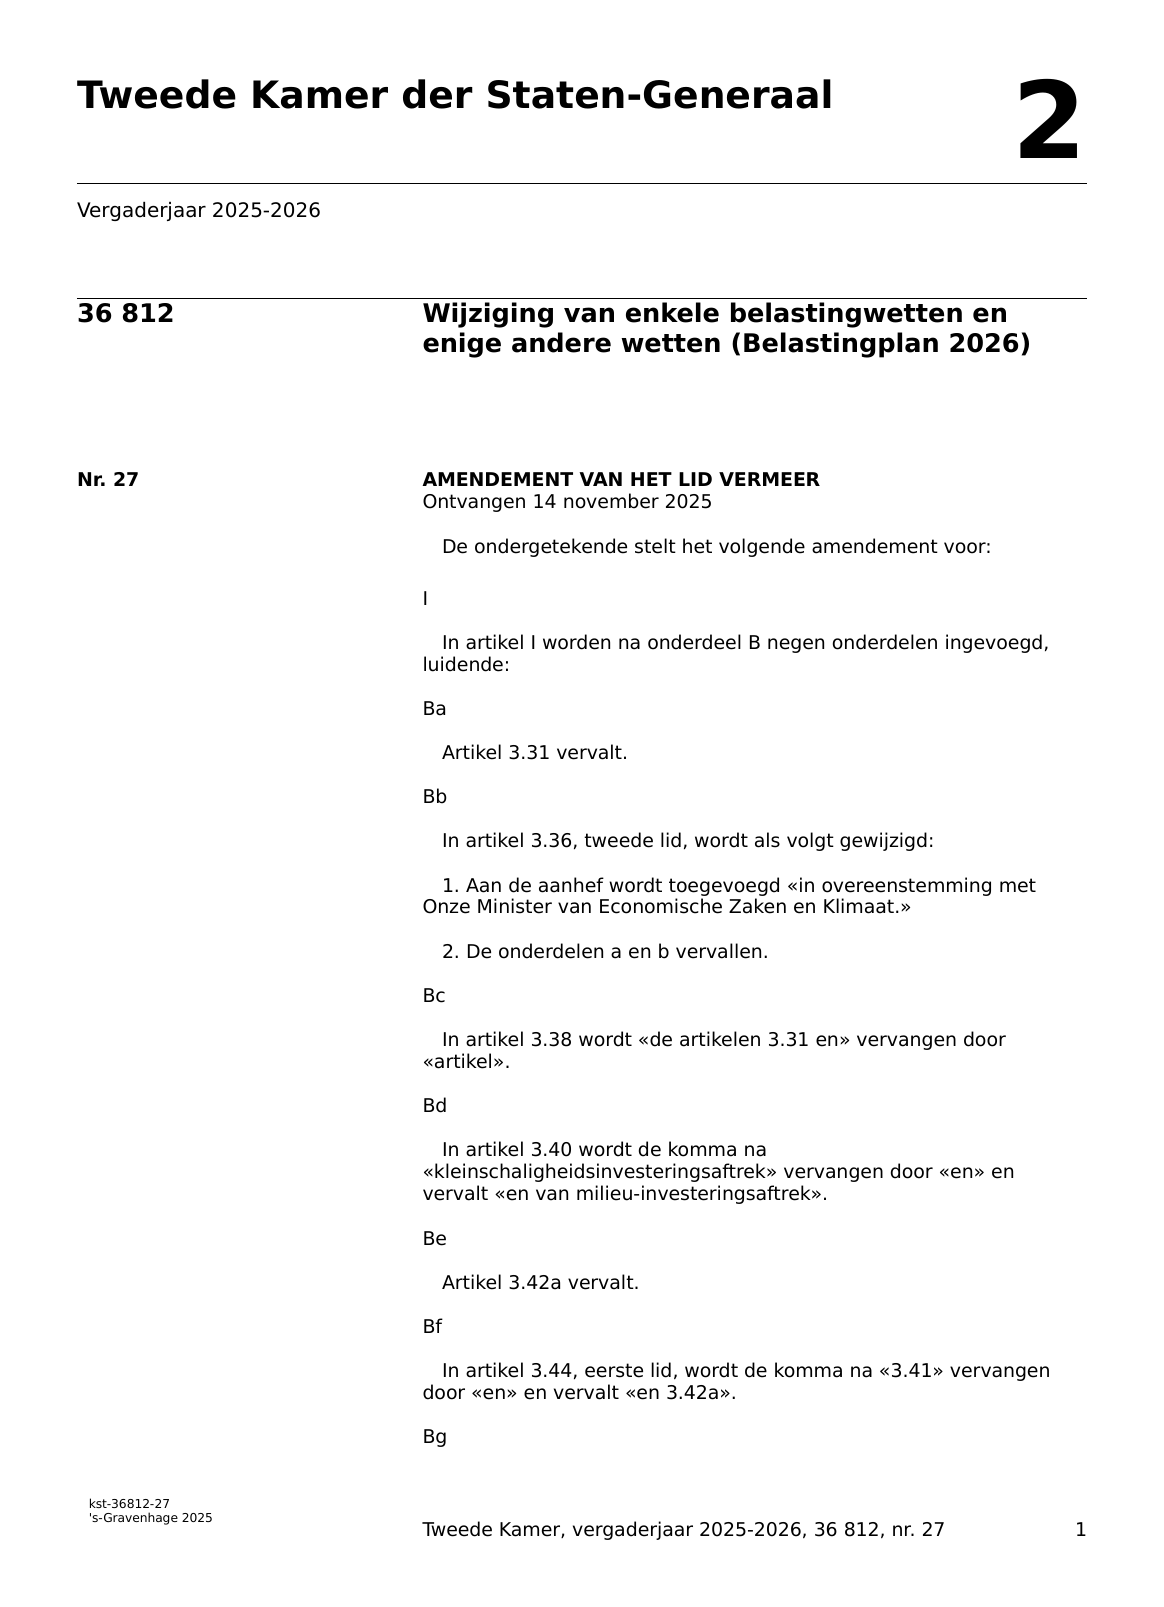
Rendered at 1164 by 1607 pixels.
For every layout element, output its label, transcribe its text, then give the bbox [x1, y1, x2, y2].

text Ontvangen 14 november 2025 [422, 491, 1087, 513]
table_header Tweede Kamer der Staten-Generaal [77, 59, 886, 183]
table_header 2 [886, 59, 1087, 183]
text In artikel 3.36, tweede lid, wordt als volgt gewijzigd: [422, 830, 1087, 852]
text De ondergetekende stelt het volgende amendement voor: [422, 536, 1087, 557]
text Ba [422, 698, 1087, 720]
text kst-36812-27 [88, 1497, 323, 1511]
text Artikel 3.42a vervalt. [422, 1272, 1087, 1293]
text 2. De onderdelen a en b vervallen. [422, 941, 1087, 963]
text 's-Gravenhage 2025 [88, 1511, 323, 1525]
subtitle Nr. 27 AMENDEMENT VAN HET LID VERMEER [77, 469, 1087, 491]
text Bf [422, 1316, 1087, 1338]
text In artikel I worden na onderdeel B negen onderdelen ingevoegd, luidende: [422, 632, 1087, 676]
table_cell Vergaderjaar 2025-2026 [77, 184, 1087, 298]
text Bd [422, 1095, 1087, 1117]
text Be [422, 1227, 1087, 1249]
text Bg [422, 1426, 1087, 1448]
subtitle I [422, 587, 1087, 609]
text In artikel 3.44, eerste lid, wordt de komma na «3.41» vervangen door «en» en vervalt «en 3.42a». [422, 1360, 1087, 1404]
text 1. Aan de aanhef wordt toegevoegd «in overeenstemming met Onze Minister van Economische Zaken en Klimaat.» [422, 874, 1087, 918]
text In artikel 3.40 wordt de komma na «kleinschaligheidsinvesteringsaftrek» vervangen door «en» en vervalt «en van milieu-investeringsaftrek». [422, 1139, 1087, 1205]
text Artikel 3.31 vervalt. [422, 742, 1087, 764]
text Bb [422, 786, 1087, 808]
text In artikel 3.38 wordt «de artikelen 3.31 en» vervangen door «artikel». [422, 1029, 1087, 1073]
subtitle 36 812 Wijziging van enkele belastingwetten en enige andere wetten (Belastingplan 2026) [77, 299, 1087, 358]
text Bc [422, 985, 1087, 1007]
